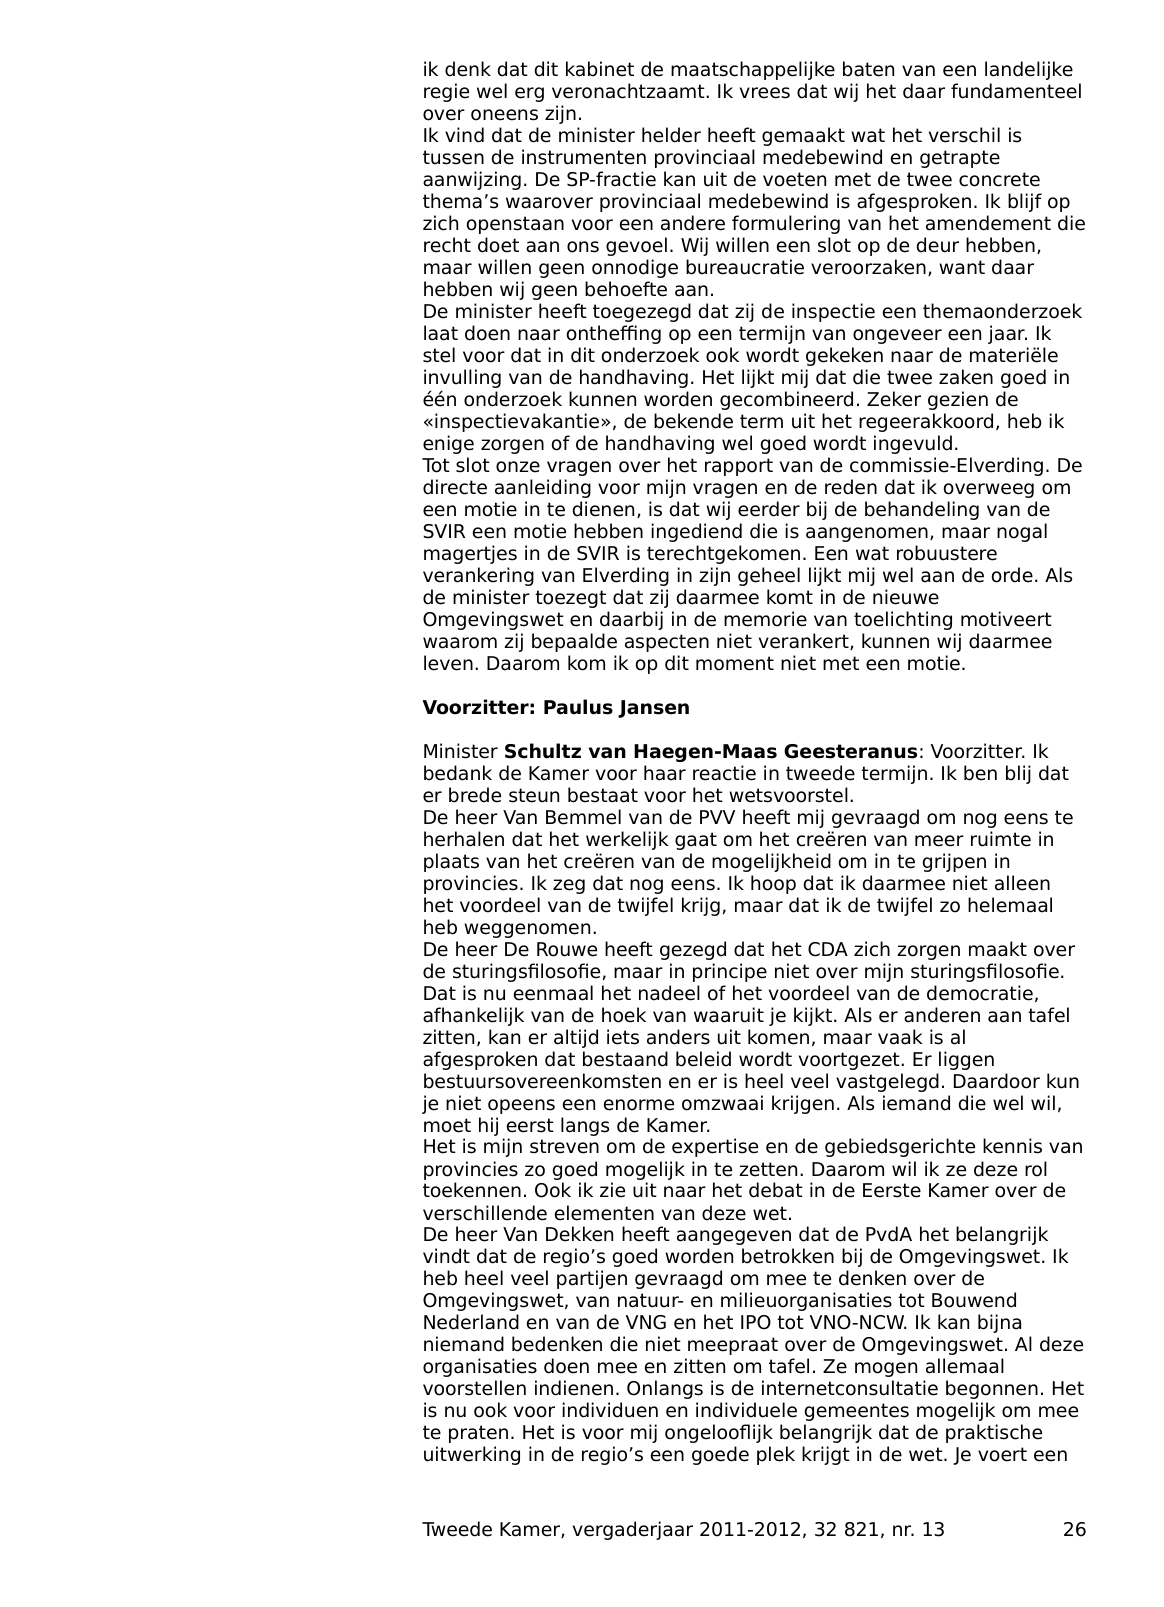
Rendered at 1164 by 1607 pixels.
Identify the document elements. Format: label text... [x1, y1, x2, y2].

text De heer Van Dekken heeft aangegeven dat de PvdA het belangrijk vindt dat de regio’s goed worden betrokken bij de Omgevingswet. Ik heb heel veel partijen gevraagd om mee te denken over de Omgevingswet, van natuur- en milieuorganisaties tot Bouwend Nederland en van de VNG en het IPO tot VNO-NCW. Ik kan bijna niemand bedenken die niet meepraat over de Omgevingswet. Al deze organisaties doen mee en zitten om tafel. Ze mogen allemaal voorstellen indienen. Onlangs is de internetconsultatie begonnen. Het is nu ook voor individuen en individuele gemeentes mogelijk om mee te praten. Het is voor mij ongelooflijk belangrijk dat de praktische uitwerking in de regio’s een goede plek krijgt in de wet. Je voert een [422, 1224, 1087, 1466]
text De minister heeft toegezegd dat zij de inspectie een themaonderzoek laat doen naar ontheffing op een termijn van ongeveer een jaar. Ik stel voor dat in dit onderzoek ook wordt gekeken naar de materiële invulling van de handhaving. Het lijkt mij dat die twee zaken goed in één onderzoek kunnen worden gecombineerd. Zeker gezien de «inspectievakantie», de bekende term uit het regeerakkoord, heb ik enige zorgen of de handhaving wel goed wordt ingevuld. [422, 301, 1087, 455]
text De heer De Rouwe heeft gezegd dat het CDA zich zorgen maakt over de sturingsfilosofie, maar in principe niet over mijn sturingsfilosofie. Dat is nu eenmaal het nadeel of het voordeel van de democratie, afhankelijk van de hoek van waaruit je kijkt. Als er anderen aan tafel zitten, kan er altijd iets anders uit komen, maar vaak is al afgesproken dat bestaand beleid wordt voortgezet. Er liggen bestuursovereenkomsten en er is heel veel vastgelegd. Daardoor kun je niet opeens een enorme omzwaai krijgen. Als iemand die wel wil, moet hij eerst langs de Kamer. [422, 939, 1087, 1136]
text Minister Schultz van Haegen-Maas Geesteranus: Voorzitter. Ik bedank de Kamer voor haar reactie in tweede termijn. Ik ben blij dat er brede steun bestaat voor het wetsvoorstel. [422, 741, 1087, 807]
text Het is mijn streven om de expertise en de gebiedsgerichte kennis van provincies zo goed mogelijk in te zetten. Daarom wil ik ze deze rol toekennen. Ook ik zie uit naar het debat in de Eerste Kamer over de verschillende elementen van deze wet. [422, 1136, 1087, 1224]
subtitle Voorzitter: Paulus Jansen [422, 697, 1087, 719]
text De heer Van Bemmel van de PVV heeft mij gevraagd om nog eens te herhalen dat het werkelijk gaat om het creëren van meer ruimte in plaats van het creëren van de mogelijkheid om in te grijpen in provincies. Ik zeg dat nog eens. Ik hoop dat ik daarmee niet alleen het voordeel van de twijfel krijg, maar dat ik de twijfel zo helemaal heb weggenomen. [422, 807, 1087, 939]
text Tot slot onze vragen over het rapport van de commissie-Elverding. De directe aanleiding voor mijn vragen en de reden dat ik overweeg om een motie in te dienen, is dat wij eerder bij de behandeling van de SVIR een motie hebben ingediend die is aangenomen, maar nogal magertjes in de SVIR is terechtgekomen. Een wat robuustere verankering van Elverding in zijn geheel lijkt mij wel aan de orde. Als de minister toezegt dat zij daarmee komt in de nieuwe Omgevingswet en daarbij in de memorie van toelichting motiveert waarom zij bepaalde aspecten niet verankert, kunnen wij daarmee leven. Daarom kom ik op dit moment niet met een motie. [422, 455, 1087, 674]
text Ik vind dat de minister helder heeft gemaakt wat het verschil is tussen de instrumenten provinciaal medebewind en getrapte aanwijzing. De SP-fractie kan uit de voeten met de twee concrete thema’s waarover provinciaal medebewind is afgesproken. Ik blijf op zich openstaan voor een andere formulering van het amendement die recht doet aan ons gevoel. Wij willen een slot op de deur hebben, maar willen geen onnodige bureaucratie veroorzaken, want daar hebben wij geen behoefte aan. [422, 125, 1087, 301]
text ik denk dat dit kabinet de maatschappelijke baten van een landelijke regie wel erg veronachtzaamt. Ik vrees dat wij het daar fundamenteel over oneens zijn. [422, 59, 1087, 125]
